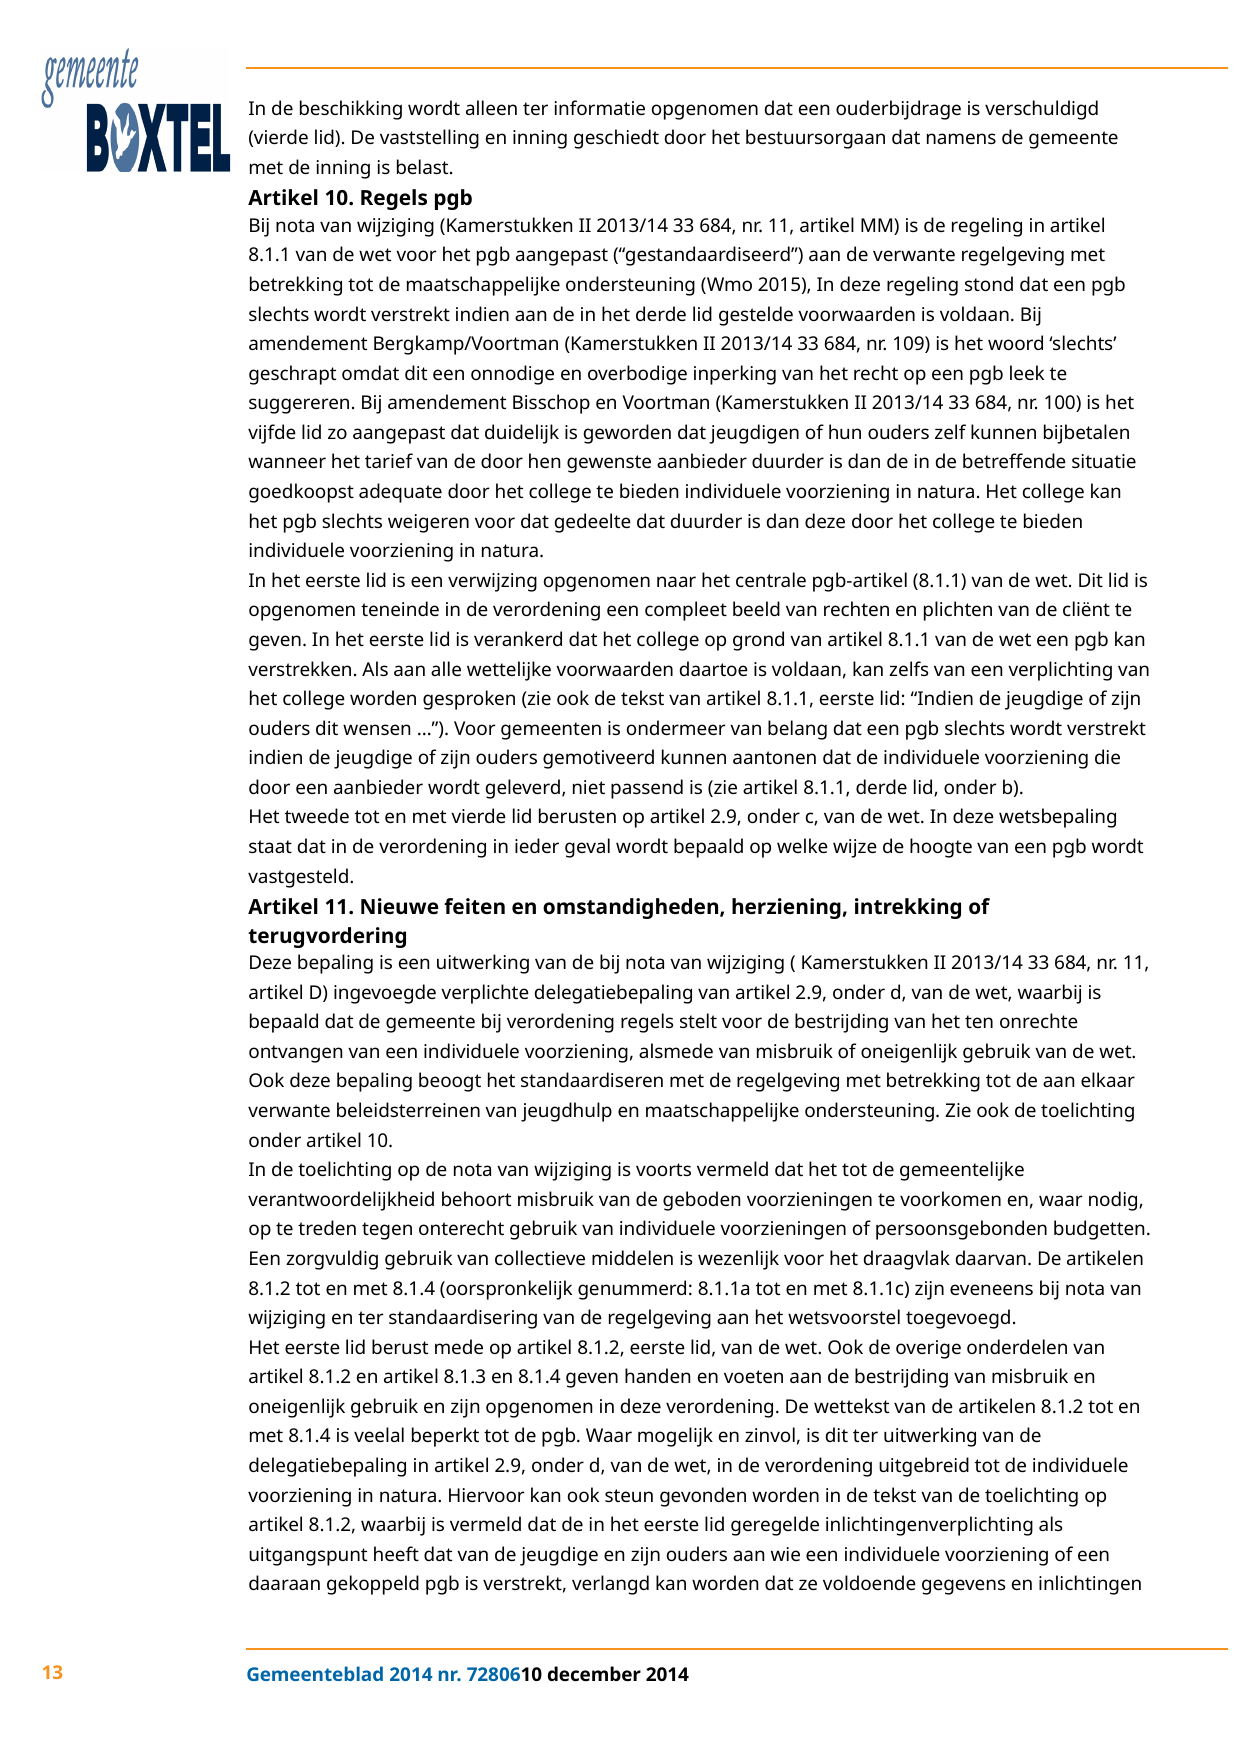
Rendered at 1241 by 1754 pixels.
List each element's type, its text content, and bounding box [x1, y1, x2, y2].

text Het eerste lid berust mede op artikel 8.1.2, eerste lid, van de wet. Ook de overige onderdelen van artikel 8.1.2 en artikel 8.1.3 en 8.1.4 geven handen en voeten aan de bestrijding van misbruik en oneigenlijk gebruik en zijn opgenomen in deze verordening. De wettekst van de artikelen 8.1.2 tot en met 8.1.4 is veelal beperkt tot de pgb. Waar mogelijk en zinvol, is dit ter uitwerking van de delegatiebepaling in artikel 2.9, onder d, van de wet, in de verordening uitgebreid tot de individuele voorziening in natura. Hiervoor kan ook steun gevonden worden in de tekst van de toelichting op artikel 8.1.2, waarbij is vermeld dat de in het eerste lid geregelde inlichtingenverplichting als uitgangspunt heeft dat van de jeugdige en zijn ouders aan wie een individuele voorziening of een daaraan gekoppeld pgb is verstrekt, verlangd kan worden dat ze voldoende gegevens en inlichtingen [248, 1334, 1152, 1596]
picture [41, 47, 231, 172]
text Bij nota van wijziging (Kamerstukken II 2013/14 33 684, nr. 11, artikel MM) is de regeling in artikel 8.1.1 van de wet voor het pgb aangepast (“gestandaardiseerd”) aan de verwante regelgeving met betrekking tot de maatschappelijke ondersteuning (Wmo 2015), In deze regeling stond dat een pgb slechts wordt verstrekt indien aan de in het derde lid gestelde voorwaarden is voldaan. Bij amendement Bergkamp/Voortman (Kamerstukken II 2013/14 33 684, nr. 109) is het woord ‘slechts’ geschrapt omdat dit een onnodige en overbodige inperking van het recht op een pgb leek te suggereren. Bij amendement Bisschop en Voortman (Kamerstukken II 2013/14 33 684, nr. 100) is het vijfde lid zo aangepast dat duidelijk is geworden dat jeugdigen of hun ouders zelf kunnen bijbetalen wanneer het tarief van de door hen gewenste aanbieder duurder is dan de in de betreffende situatie goedkoopst adequate door het college te bieden individuele voorziening in natura. Het college kan het pgb slechts weigeren voor dat gedeelte dat duurder is dan deze door het college te bieden individuele voorziening in natura. [248, 212, 1152, 563]
text In de beschikking wordt alleen ter informatie opgenomen dat een ouderbijdrage is verschuldigd (vierde lid). De vaststelling en inning geschiedt door het bestuursorgaan dat namens de gemeente met de inning is belast. [248, 95, 1152, 180]
text Het tweede tot en met vierde lid berusten op artikel 2.9, onder c, van de wet. In deze wetsbepaling staat dat in de verordening in ieder geval wordt bepaald op welke wijze de hoogte van een pgb wordt vastgesteld. [248, 804, 1152, 888]
text In de toelichting op de nota van wijziging is voorts vermeld dat het tot de gemeentelijke verantwoordelijkheid behoort misbruik van de geboden voorzieningen te voorkomen en, waar nodig, op te treden tegen onterecht gebruik van individuele voorzieningen of persoonsgebonden budgetten. Een zorgvuldig gebruik van collectieve middelen is wezenlijk voor het draagvlak daarvan. De artikelen 8.1.2 tot en met 8.1.4 (oorspronkelijk genummerd: 8.1.1a tot en met 8.1.1c) zijn eveneens bij nota van wijziging en ter standaardisering van de regelgeving aan het wetsvoorstel toegevoegd. [248, 1156, 1152, 1330]
text Artikel 10. Regels pgb [248, 183, 1152, 212]
text Artikel 11. Nieuwe feiten en omstandigheden, herziening, intrekking of terugvordering [248, 892, 1152, 949]
text Deze bepaling is een uitwerking van de bij nota van wijziging ( Kamerstukken II 2013/14 33 684, nr. 11, artikel D) ingevoegde verplichte delegatiebepaling van artikel 2.9, onder d, van de wet, waarbij is bepaald dat de gemeente bij verordening regels stelt voor de bestrijding van het ten onrechte ontvangen van een individuele voorziening, alsmede van misbruik of oneigenlijk gebruik van de wet. Ook deze bepaling beoogt het standaardiseren met de regelgeving met betrekking tot de aan elkaar verwante beleidsterreinen van jeugdhulp en maatschappelijke ondersteuning. Zie ook de toelichting onder artikel 10. [248, 949, 1152, 1152]
text In het eerste lid is een verwijzing opgenomen naar het centrale pgb-artikel (8.1.1) van de wet. Dit lid is opgenomen teneinde in de verordening een compleet beeld van rechten en plichten van de cliёnt te geven. In het eerste lid is verankerd dat het college op grond van artikel 8.1.1 van de wet een pgb kan verstrekken. Als aan alle wettelijke voorwaarden daartoe is voldaan, kan zelfs van een verplichting van het college worden gesproken (zie ook de tekst van artikel 8.1.1, eerste lid: “Indien de jeugdige of zijn ouders dit wensen …”). Voor gemeenten is ondermeer van belang dat een pgb slechts wordt verstrekt indien de jeugdige of zijn ouders gemotiveerd kunnen aantonen dat de individuele voorziening die door een aanbieder wordt geleverd, niet passend is (zie artikel 8.1.1, derde lid, onder b). [248, 567, 1152, 800]
